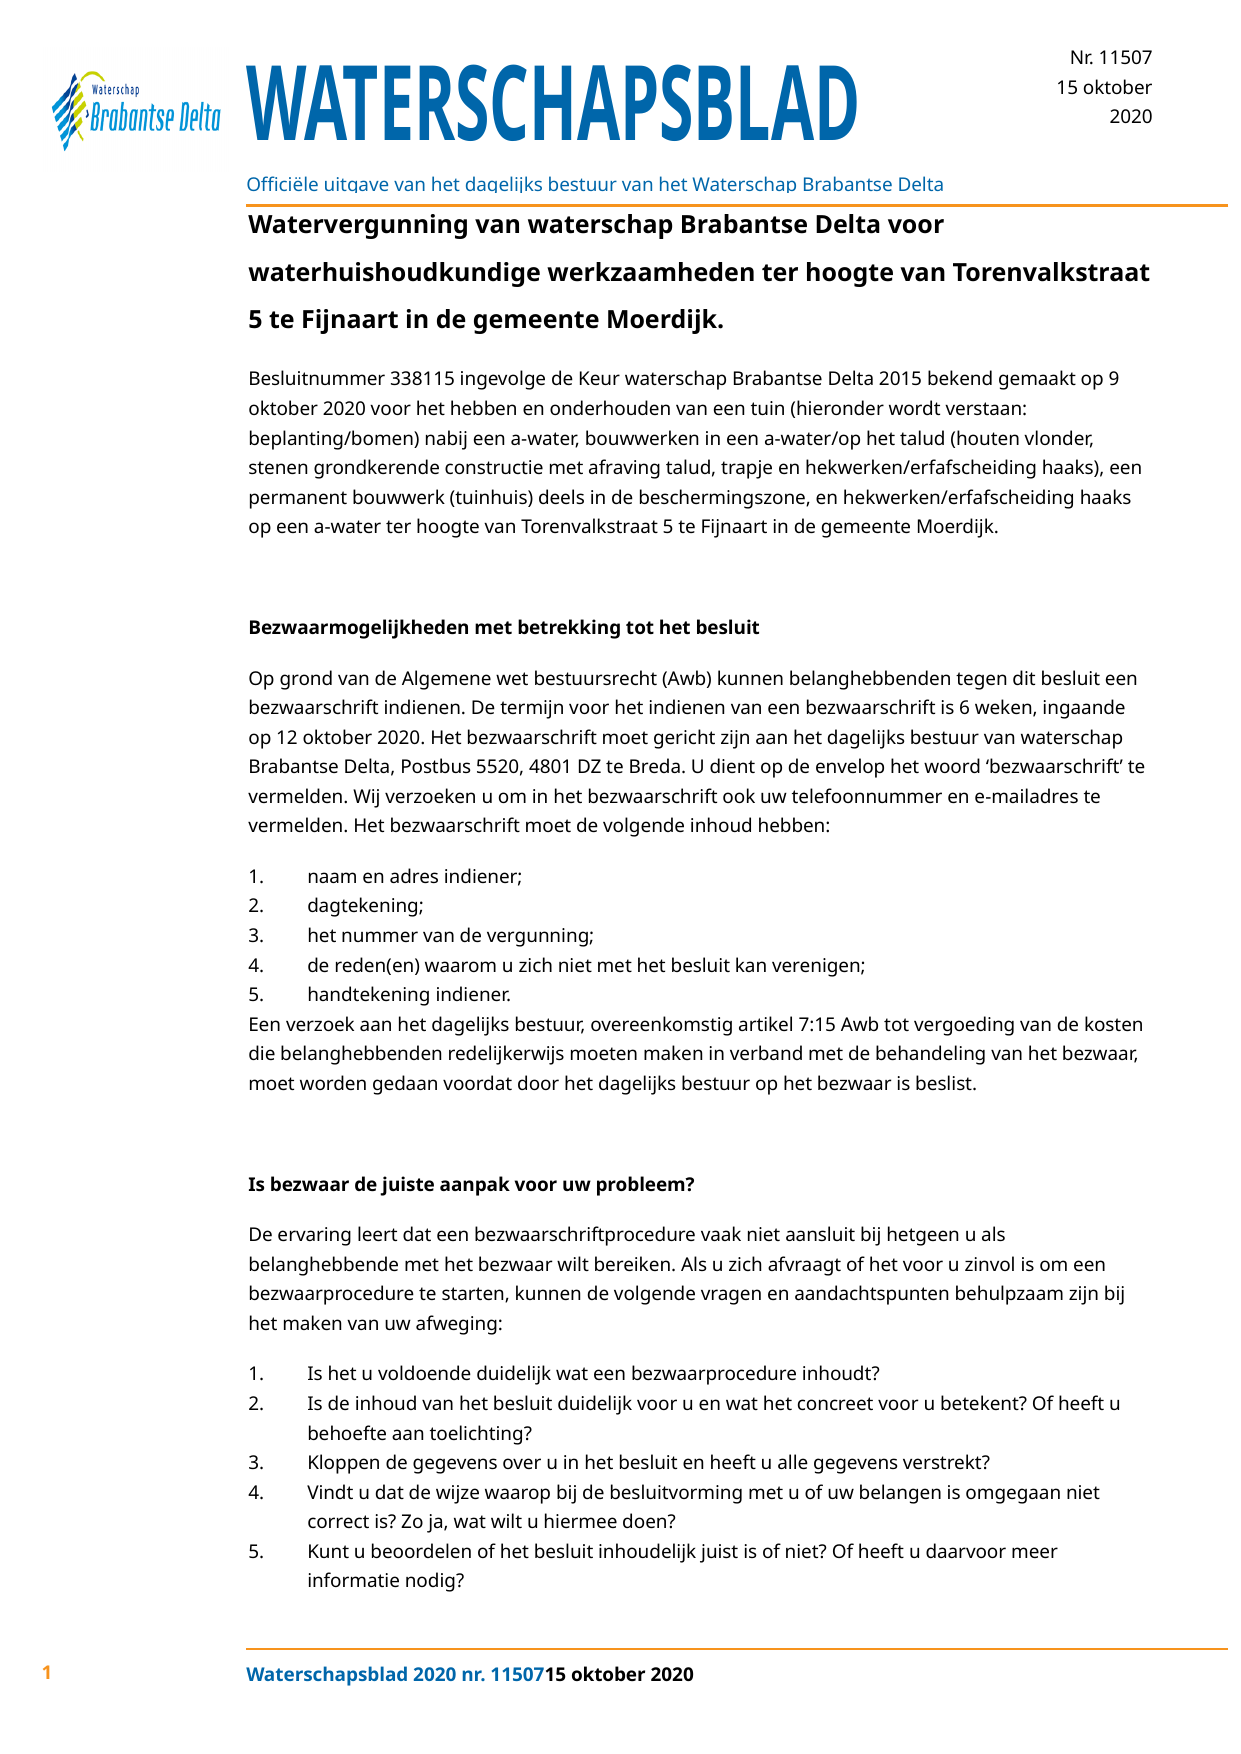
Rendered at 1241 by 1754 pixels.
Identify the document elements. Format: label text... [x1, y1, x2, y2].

list de reden(en) waarom u zich niet met het besluit kan verenigen; [248, 952, 1152, 977]
list naam en adres indiener; [248, 863, 1152, 889]
text De ervaring leert dat een bezwaarschriftprocedure vaak niet aansluit bij hetgeen u als belanghebbende met het bezwaar wilt bereiken. Als u zich afvraagt of het voor u zinvol is om een bezwaarprocedure te starten, kunnen de volgende vragen en aandachtspunten behulpzaam zijn bij het maken van uw afweging: [248, 1221, 1152, 1336]
text Besluitnummer 338115 ingevolge de Keur waterschap Brabantse Delta 2015 bekend gemaakt op 9 oktober 2020 voor het hebben en onderhouden van een tuin (hieronder wordt verstaan: beplanting/bomen) nabij een a-water, bouwwerken in een a-water/op het talud (houten vlonder, stenen grondkerende constructie met afraving talud, trapje en hekwerken/erfafscheiding haaks), een permanent bouwwerk (tuinhuis) deels in de beschermingszone, en hekwerken/erfafscheiding haaks op een a-water ter hoogte van Torenvalkstraat 5 te Fijnaart in de gemeente Moerdijk. [248, 366, 1152, 539]
list Kunt u beoordelen of het besluit inhoudelijk juist is of niet? Of heeft u daarvoor meer informatie nodig? [248, 1538, 1152, 1593]
list Is het u voldoende duidelijk wat een bezwaarprocedure inhoudt? [248, 1361, 1152, 1386]
list Vindt u dat de wijze waarop bij de besluitvorming met u of uw belangen is omgegaan niet correct is? Zo ja, wat wilt u hiermee doen? [248, 1479, 1152, 1534]
list Is de inhoud van het besluit duidelijk voor u en wat het concreet voor u betekent? Of heeft u behoefte aan toelichting? [248, 1390, 1152, 1445]
list Kloppen de gegevens over u in het besluit en heeft u alle gegevens verstrekt? [248, 1449, 1152, 1475]
text Bezwaarmogelijkheden met betrekking tot het besluit [248, 614, 1152, 640]
text Is bezwaar de juiste aanpak voor uw probleem? [248, 1171, 1152, 1197]
text Watervergunning van waterschap Brabantse Delta voor waterhuishoudkundige werkzaamheden ter hoogte van Torenvalkstraat 5 te Fijnaart in de gemeente Moerdijk. [248, 207, 1152, 336]
picture [41, 47, 231, 172]
list het nummer van de vergunning; [248, 922, 1152, 948]
text Een verzoek aan het dagelijks bestuur, overeenkomstig artikel 7:15 Awb tot vergoeding van de kosten die belanghebbenden redelijkerwijs moeten maken in verband met de behandeling van het bezwaar, moet worden gedaan voordat door het dagelijks bestuur op het bezwaar is beslist. [248, 1011, 1152, 1096]
text Op grond van de Algemene wet bestuursrecht (Awb) kunnen belanghebbenden tegen dit besluit een bezwaarschrift indienen. De termijn voor het indienen van een bezwaarschrift is 6 weken, ingaande op 12 oktober 2020. Het bezwaarschrift moet gericht zijn aan het dagelijks bestuur van waterschap Brabantse Delta, Postbus 5520, 4801 DZ te Breda. U dient op de envelop het woord ‘bezwaarschrift’ te vermelden. Wij verzoeken u om in het bezwaarschrift ook uw telefoonnummer en e‑mailadres te vermelden. Het bezwaarschrift moet de volgende inhoud hebben: [248, 665, 1152, 838]
list dagtekening; [248, 893, 1152, 918]
list handtekening indiener. [248, 981, 1152, 1007]
